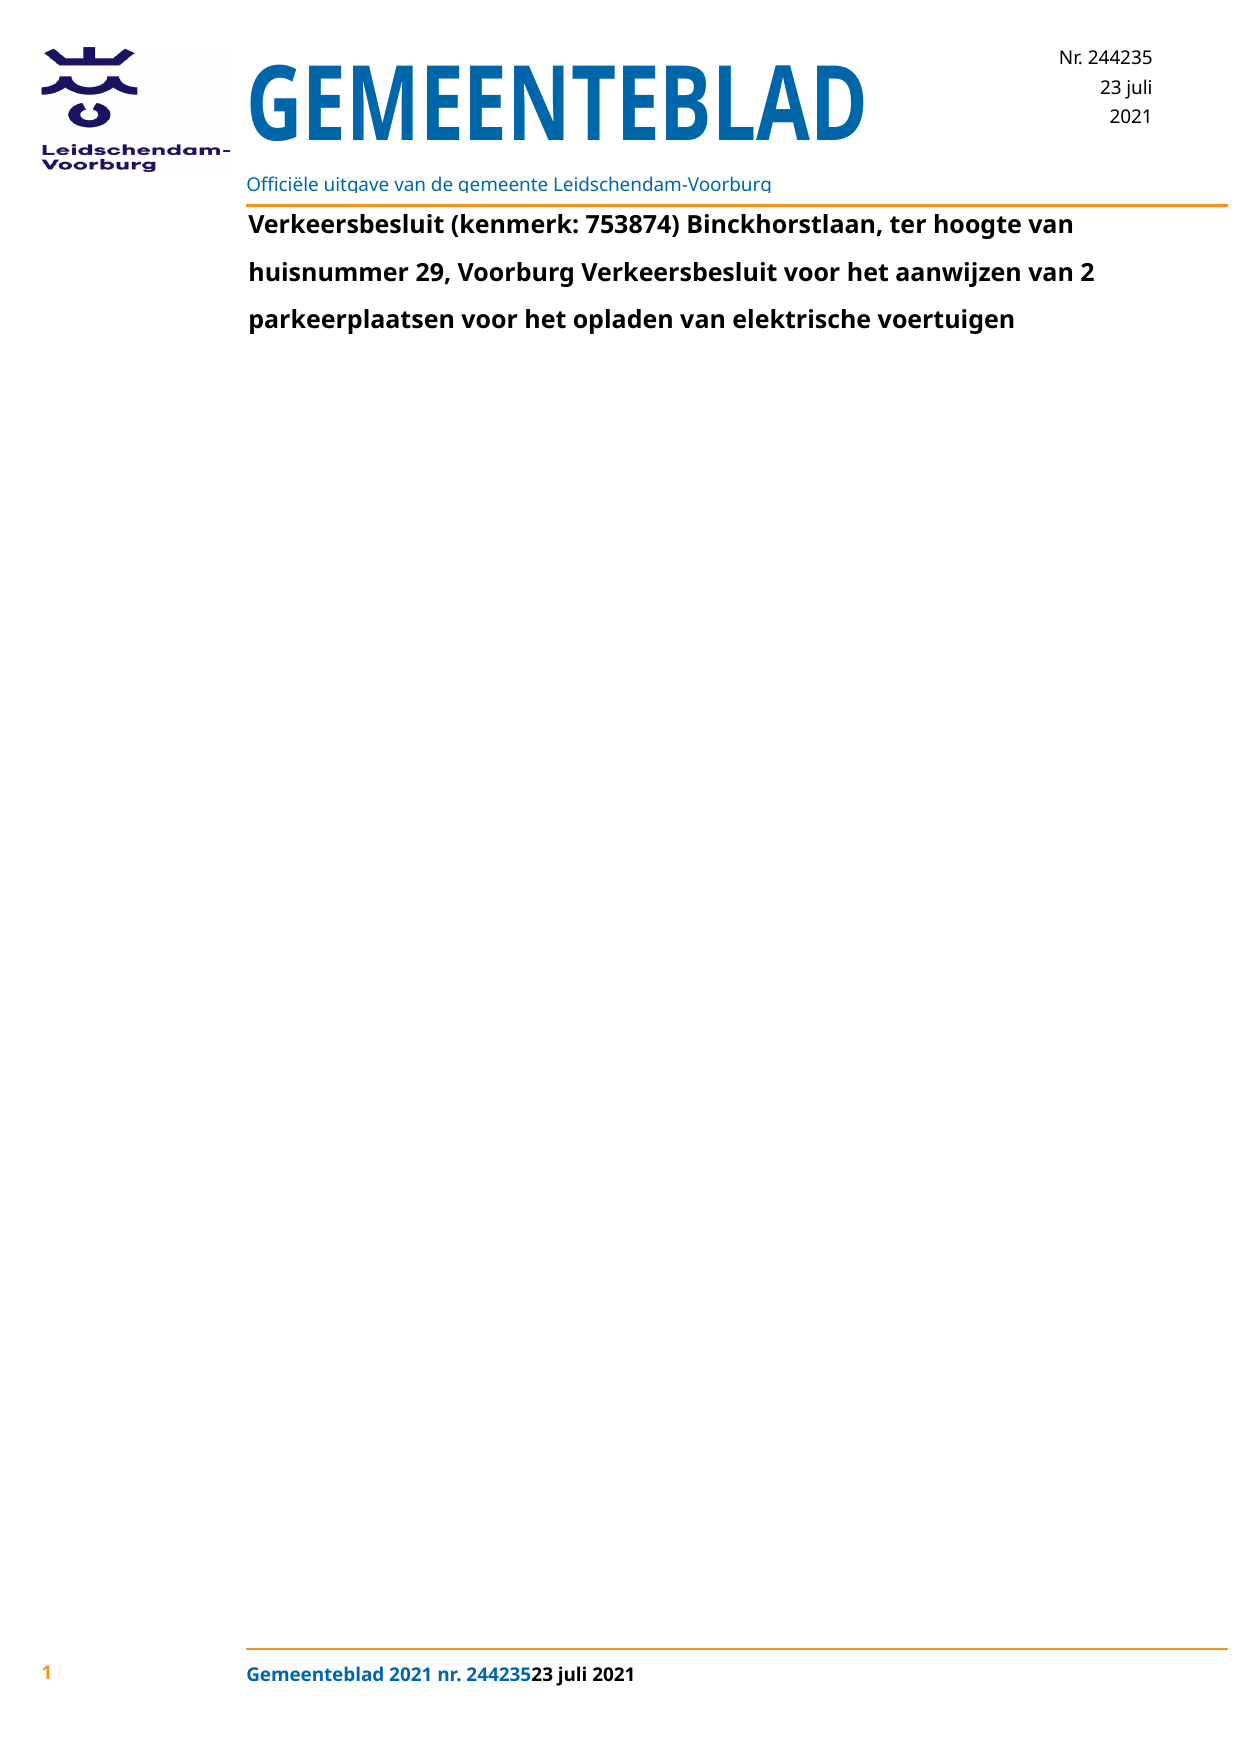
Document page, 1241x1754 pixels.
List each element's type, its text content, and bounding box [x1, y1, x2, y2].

picture [41, 47, 231, 172]
text Verkeersbesluit (kenmerk: 753874) Binckhorstlaan, ter hoogte van huisnummer 29, Voorburg Verkeersbesluit voor het aanwijzen van 2 parkeerplaatsen voor het opladen van elektrische voertuigen [248, 207, 1152, 336]
